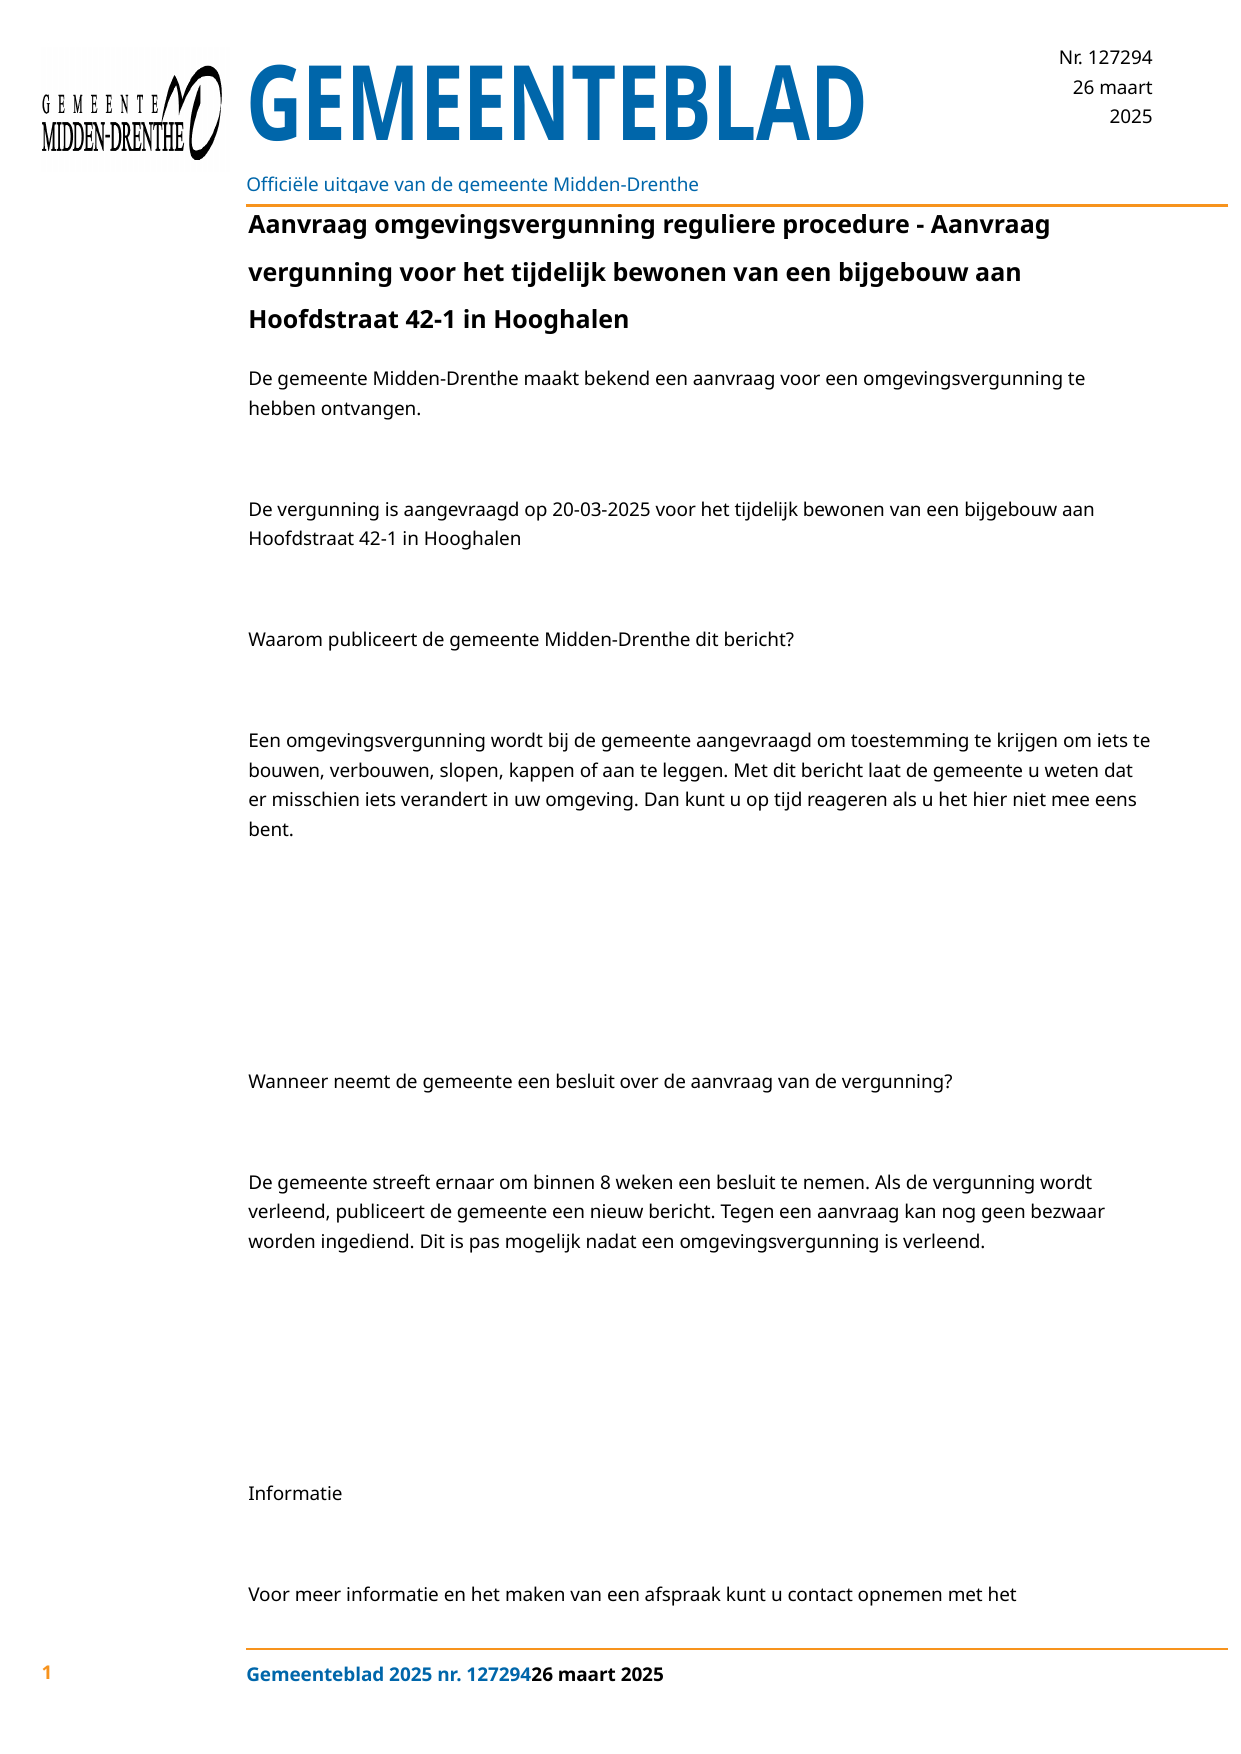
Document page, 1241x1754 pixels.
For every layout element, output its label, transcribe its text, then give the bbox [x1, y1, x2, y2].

text Een omgevingsvergunning wordt bij de gemeente aangevraagd om toestemming te krijgen om iets te bouwen, verbouwen, slopen, kappen of aan te leggen. Met dit bericht laat de gemeente u weten dat er misschien iets verandert in uw omgeving. Dan kunt u op tijd reageren als u het hier niet mee eens bent. [248, 727, 1152, 842]
text Wanneer neemt de gemeente een besluit over de aanvraag van de vergunning? [248, 1068, 1152, 1094]
text Aanvraag omgevingsvergunning reguliere procedure - Aanvraag vergunning voor het tijdelijk bewonen van een bijgebouw aan Hoofdstraat 42-1 in Hooghalen [248, 207, 1152, 336]
picture [41, 47, 231, 172]
text Informatie [248, 1480, 1152, 1506]
text Waarom publiceert de gemeente Midden-Drenthe dit bericht? [248, 626, 1152, 652]
text De vergunning is aangevraagd op 20-03-2025 voor het tijdelijk bewonen van een bijgebouw aan Hoofdstraat 42-1 in Hooghalen [248, 496, 1152, 551]
text De gemeente Midden-Drenthe maakt bekend een aanvraag voor een omgevingsvergunning te hebben ontvangen. [248, 366, 1152, 421]
text De gemeente streeft ernaar om binnen 8 weken een besluit te nemen. Als de vergunning wordt verleend, publiceert de gemeente een nieuw bericht. Tegen een aanvraag kan nog geen bezwaar worden ingediend. Dit is pas mogelijk nadat een omgevingsvergunning is verleend. [248, 1169, 1152, 1254]
text Voor meer informatie en het maken van een afspraak kunt u contact opnemen met het [248, 1581, 1152, 1607]
